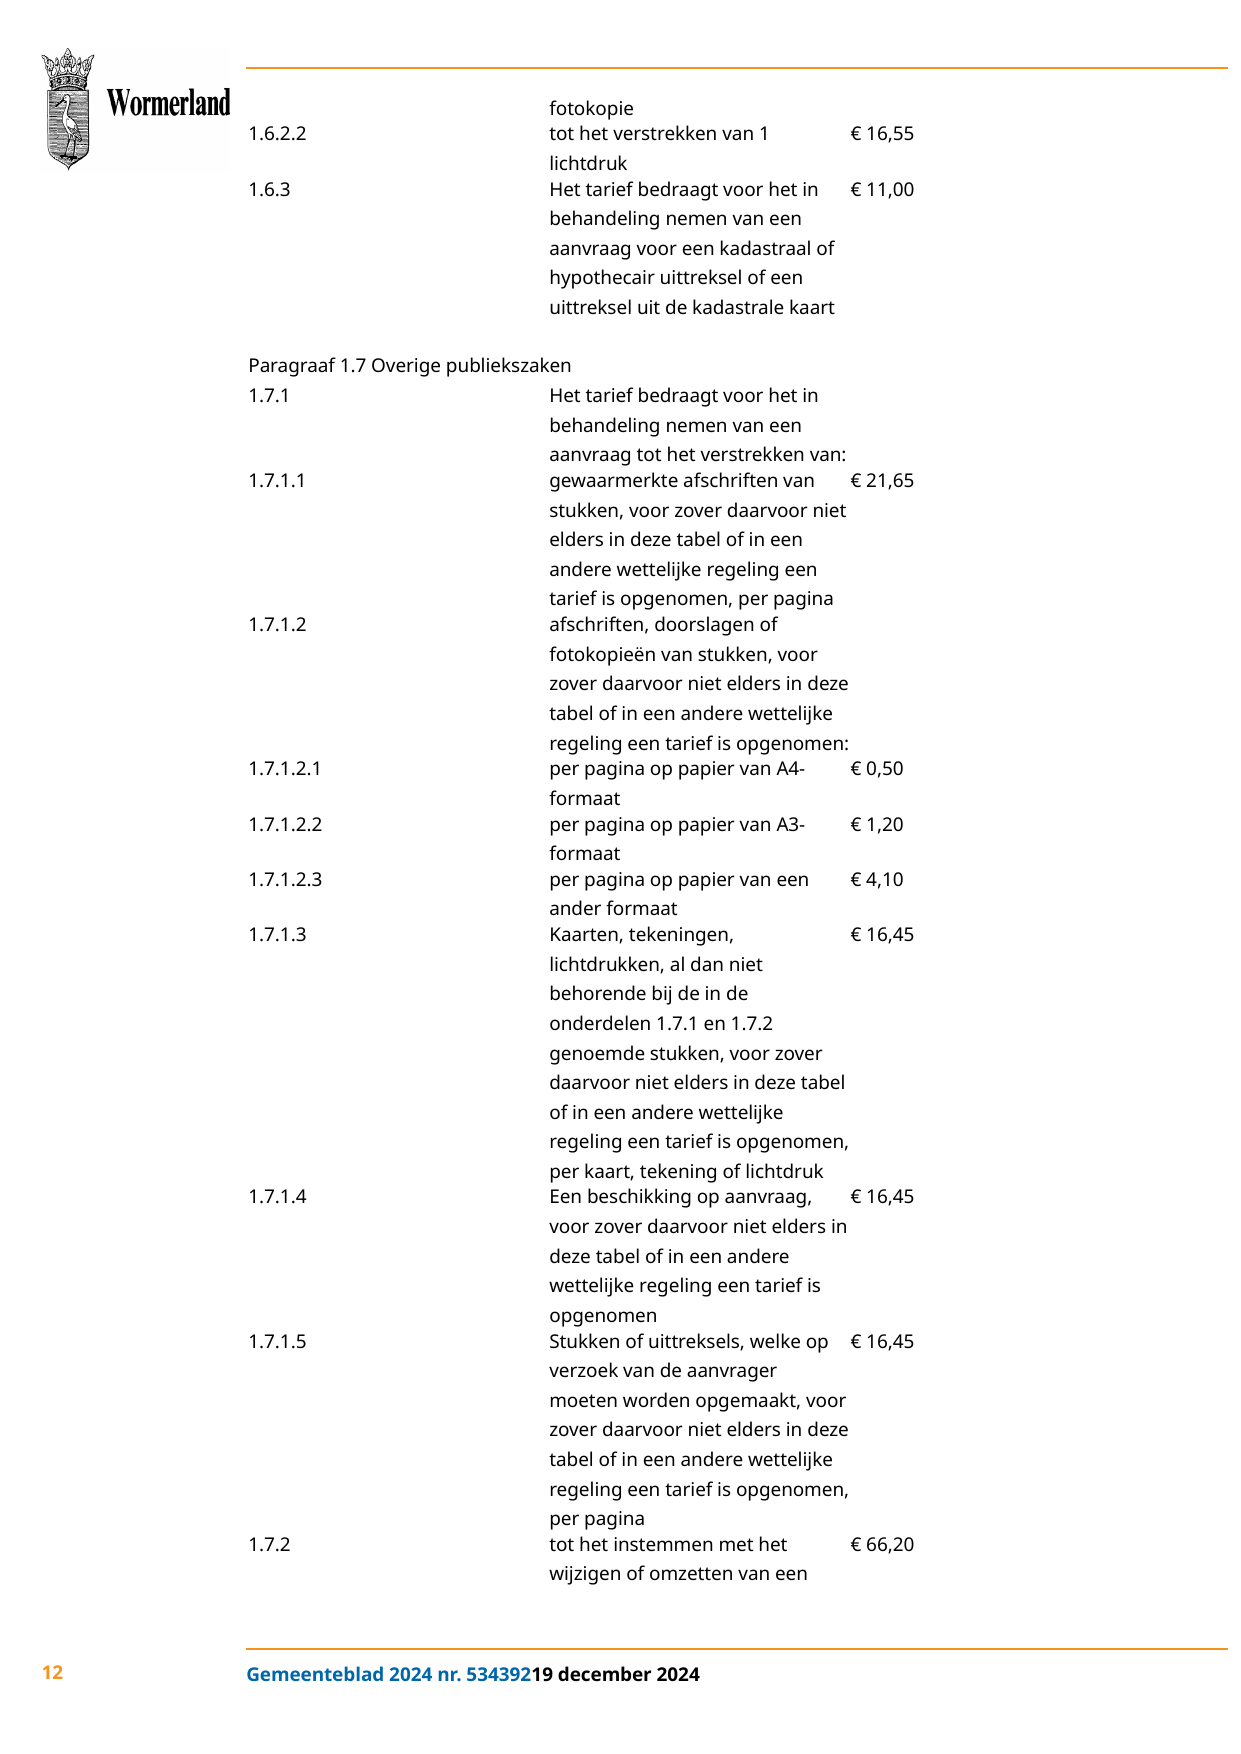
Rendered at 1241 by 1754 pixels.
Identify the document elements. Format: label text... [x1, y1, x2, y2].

table_cell € 1,20 [850, 811, 1152, 866]
table_cell 1.7.1.2.1 [248, 755, 549, 811]
table_cell tot het instemmen met het wijzigen of omzetten van een [549, 1531, 850, 1586]
table_cell Het tarief bedraagt voor het in behandeling nemen van een aanvraag voor een kadastraal of hypothecair uittreksel of een uittreksel uit de kadastrale kaart [549, 176, 850, 320]
table_cell 1.6.2.2 [248, 121, 549, 176]
table_cell € 16,45 [850, 1184, 1152, 1328]
table_cell € 66,20 [850, 1531, 1152, 1586]
table_cell 1.7.1.1 [248, 467, 549, 611]
table_cell 1.7.1.5 [248, 1328, 549, 1531]
table_cell per pagina op papier van A4-formaat [549, 755, 850, 811]
table_header Het tarief bedraagt voor het in behandeling nemen van een aanvraag tot het verstrekken van: [549, 383, 850, 467]
table_cell Een beschikking op aanvraag, voor zover daarvoor niet elders in deze tabel of in een andere wettelijke regeling een tarief is opgenomen [549, 1184, 850, 1328]
table_cell gewaarmerkte afschriften van stukken, voor zover daarvoor niet elders in deze tabel of in een andere wettelijke regeling een tarief is opgenomen, per pagina [549, 467, 850, 611]
table_cell Stukken of uittreksels, welke op verzoek van de aanvrager moeten worden opgemaakt, voor zover daarvoor niet elders in deze tabel of in een andere wettelijke regeling een tarief is opgenomen, per pagina [549, 1328, 850, 1531]
table_cell 1.7.1.2 [248, 611, 549, 755]
table_cell € 21,65 [850, 467, 1152, 611]
table_cell 1.7.1.4 [248, 1184, 549, 1328]
table_cell Kaarten, tekeningen, lichtdrukken, al dan niet behorende bij de in de onderdelen 1.7.1 en 1.7.2 genoemde stukken, voor zover daarvoor niet elders in deze tabel of in een andere wettelijke regeling een tarief is opgenomen, per kaart, tekening of lichtdruk [549, 921, 850, 1184]
table_cell € 16,55 [850, 121, 1152, 176]
table_cell 1.7.1.2.2 [248, 811, 549, 866]
table_cell [850, 95, 1152, 121]
table_cell € 16,45 [850, 921, 1152, 1184]
picture [41, 47, 231, 172]
table_header 1.7.1 [248, 383, 549, 467]
table_cell € 16,45 [850, 1328, 1152, 1531]
table_header [850, 383, 1152, 467]
table_cell € 0,50 [850, 755, 1152, 811]
table_cell 1.6.3 [248, 176, 549, 320]
table_cell per pagina op papier van een ander formaat [549, 866, 850, 921]
table_cell fotokopie [549, 95, 850, 121]
table_cell € 11,00 [850, 176, 1152, 320]
table_cell € 4,10 [850, 866, 1152, 921]
table_cell 1.7.1.3 [248, 921, 549, 1184]
table_cell [248, 95, 549, 121]
table_cell [850, 611, 1152, 755]
table_cell per pagina op papier van A3-formaat [549, 811, 850, 866]
table_cell afschriften, doorslagen of fotokopieën van stukken, voor zover daarvoor niet elders in deze tabel of in een andere wettelijke regeling een tarief is opgenomen: [549, 611, 850, 755]
table_cell 1.7.2 [248, 1531, 549, 1586]
table_cell tot het verstrekken van 1 lichtdruk [549, 121, 850, 176]
table_cell 1.7.1.2.3 [248, 866, 549, 921]
text Paragraaf 1.7 Overige publiekszaken [248, 353, 1152, 378]
